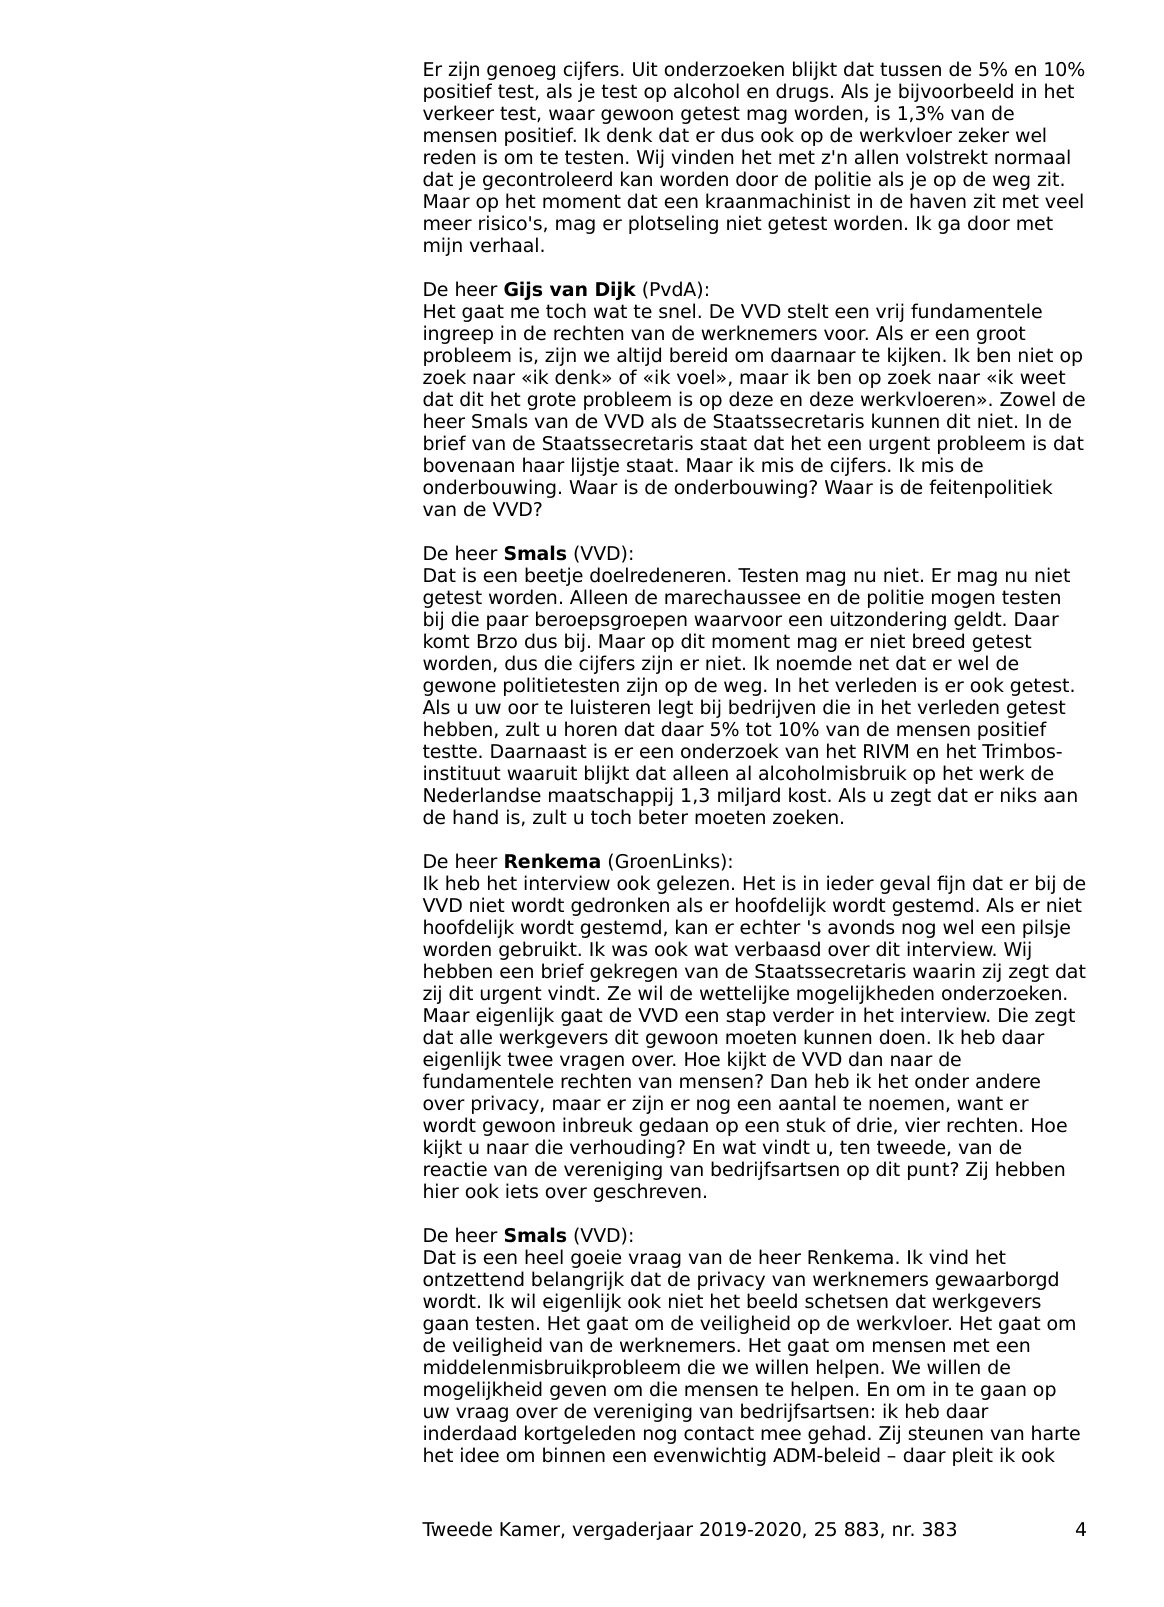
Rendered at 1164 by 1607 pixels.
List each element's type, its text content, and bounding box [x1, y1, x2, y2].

text De heer Gijs van Dijk (PvdA): [422, 279, 1087, 301]
text Dat is een heel goeie vraag van de heer Renkema. Ik vind het ontzettend belangrijk dat de privacy van werknemers gewaarborgd wordt. Ik wil eigenlijk ook niet het beeld schetsen dat werkgevers gaan testen. Het gaat om de veiligheid op de werkvloer. Het gaat om de veiligheid van de werknemers. Het gaat om mensen met een middelenmisbruikprobleem die we willen helpen. We willen de mogelijkheid geven om die mensen te helpen. En om in te gaan op uw vraag over de vereniging van bedrijfsartsen: ik heb daar inderdaad kortgeleden nog contact mee gehad. Zij steunen van harte het idee om binnen een evenwichtig ADM-beleid – daar pleit ik ook [422, 1247, 1087, 1467]
text De heer Smals (VVD): [422, 1225, 1087, 1247]
text Het gaat me toch wat te snel. De VVD stelt een vrij fundamentele ingreep in de rechten van de werknemers voor. Als er een groot probleem is, zijn we altijd bereid om daarnaar te kijken. Ik ben niet op zoek naar «ik denk» of «ik voel», maar ik ben op zoek naar «ik weet dat dit het grote probleem is op deze en deze werkvloeren». Zowel de heer Smals van de VVD als de Staatssecretaris kunnen dit niet. In de brief van de Staatssecretaris staat dat het een urgent probleem is dat bovenaan haar lijstje staat. Maar ik mis de cijfers. Ik mis de onderbouwing. Waar is de onderbouwing? Waar is de feitenpolitiek van de VVD? [422, 301, 1087, 521]
text De heer Renkema (GroenLinks): [422, 851, 1087, 873]
text Er zijn genoeg cijfers. Uit onderzoeken blijkt dat tussen de 5% en 10% positief test, als je test op alcohol en drugs. Als je bijvoorbeeld in het verkeer test, waar gewoon getest mag worden, is 1,3% van de mensen positief. Ik denk dat er dus ook op de werkvloer zeker wel reden is om te testen. Wij vinden het met z'n allen volstrekt normaal dat je gecontroleerd kan worden door de politie als je op de weg zit. Maar op het moment dat een kraanmachinist in de haven zit met veel meer risico's, mag er plotseling niet getest worden. Ik ga door met mijn verhaal. [422, 59, 1087, 257]
text Dat is een beetje doelredeneren. Testen mag nu niet. Er mag nu niet getest worden. Alleen de marechaussee en de politie mogen testen bij die paar beroepsgroepen waarvoor een uitzondering geldt. Daar komt Brzo dus bij. Maar op dit moment mag er niet breed getest worden, dus die cijfers zijn er niet. Ik noemde net dat er wel de gewone politietesten zijn op de weg. In het verleden is er ook getest. Als u uw oor te luisteren legt bij bedrijven die in het verleden getest hebben, zult u horen dat daar 5% tot 10% van de mensen positief testte. Daarnaast is er een onderzoek van het RIVM en het Trimbos-instituut waaruit blijkt dat alleen al alcoholmisbruik op het werk de Nederlandse maatschappij 1,3 miljard kost. Als u zegt dat er niks aan de hand is, zult u toch beter moeten zoeken. [422, 565, 1087, 829]
text De heer Smals (VVD): [422, 543, 1087, 565]
text Ik heb het interview ook gelezen. Het is in ieder geval fijn dat er bij de VVD niet wordt gedronken als er hoofdelijk wordt gestemd. Als er niet hoofdelijk wordt gestemd, kan er echter 's avonds nog wel een pilsje worden gebruikt. Ik was ook wat verbaasd over dit interview. Wij hebben een brief gekregen van de Staatssecretaris waarin zij zegt dat zij dit urgent vindt. Ze wil de wettelijke mogelijkheden onderzoeken. Maar eigenlijk gaat de VVD een stap verder in het interview. Die zegt dat alle werkgevers dit gewoon moeten kunnen doen. Ik heb daar eigenlijk twee vragen over. Hoe kijkt de VVD dan naar de fundamentele rechten van mensen? Dan heb ik het onder andere over privacy, maar er zijn er nog een aantal te noemen, want er wordt gewoon inbreuk gedaan op een stuk of drie, vier rechten. Hoe kijkt u naar die verhouding? En wat vindt u, ten tweede, van de reactie van de vereniging van bedrijfsartsen op dit punt? Zij hebben hier ook iets over geschreven. [422, 873, 1087, 1203]
